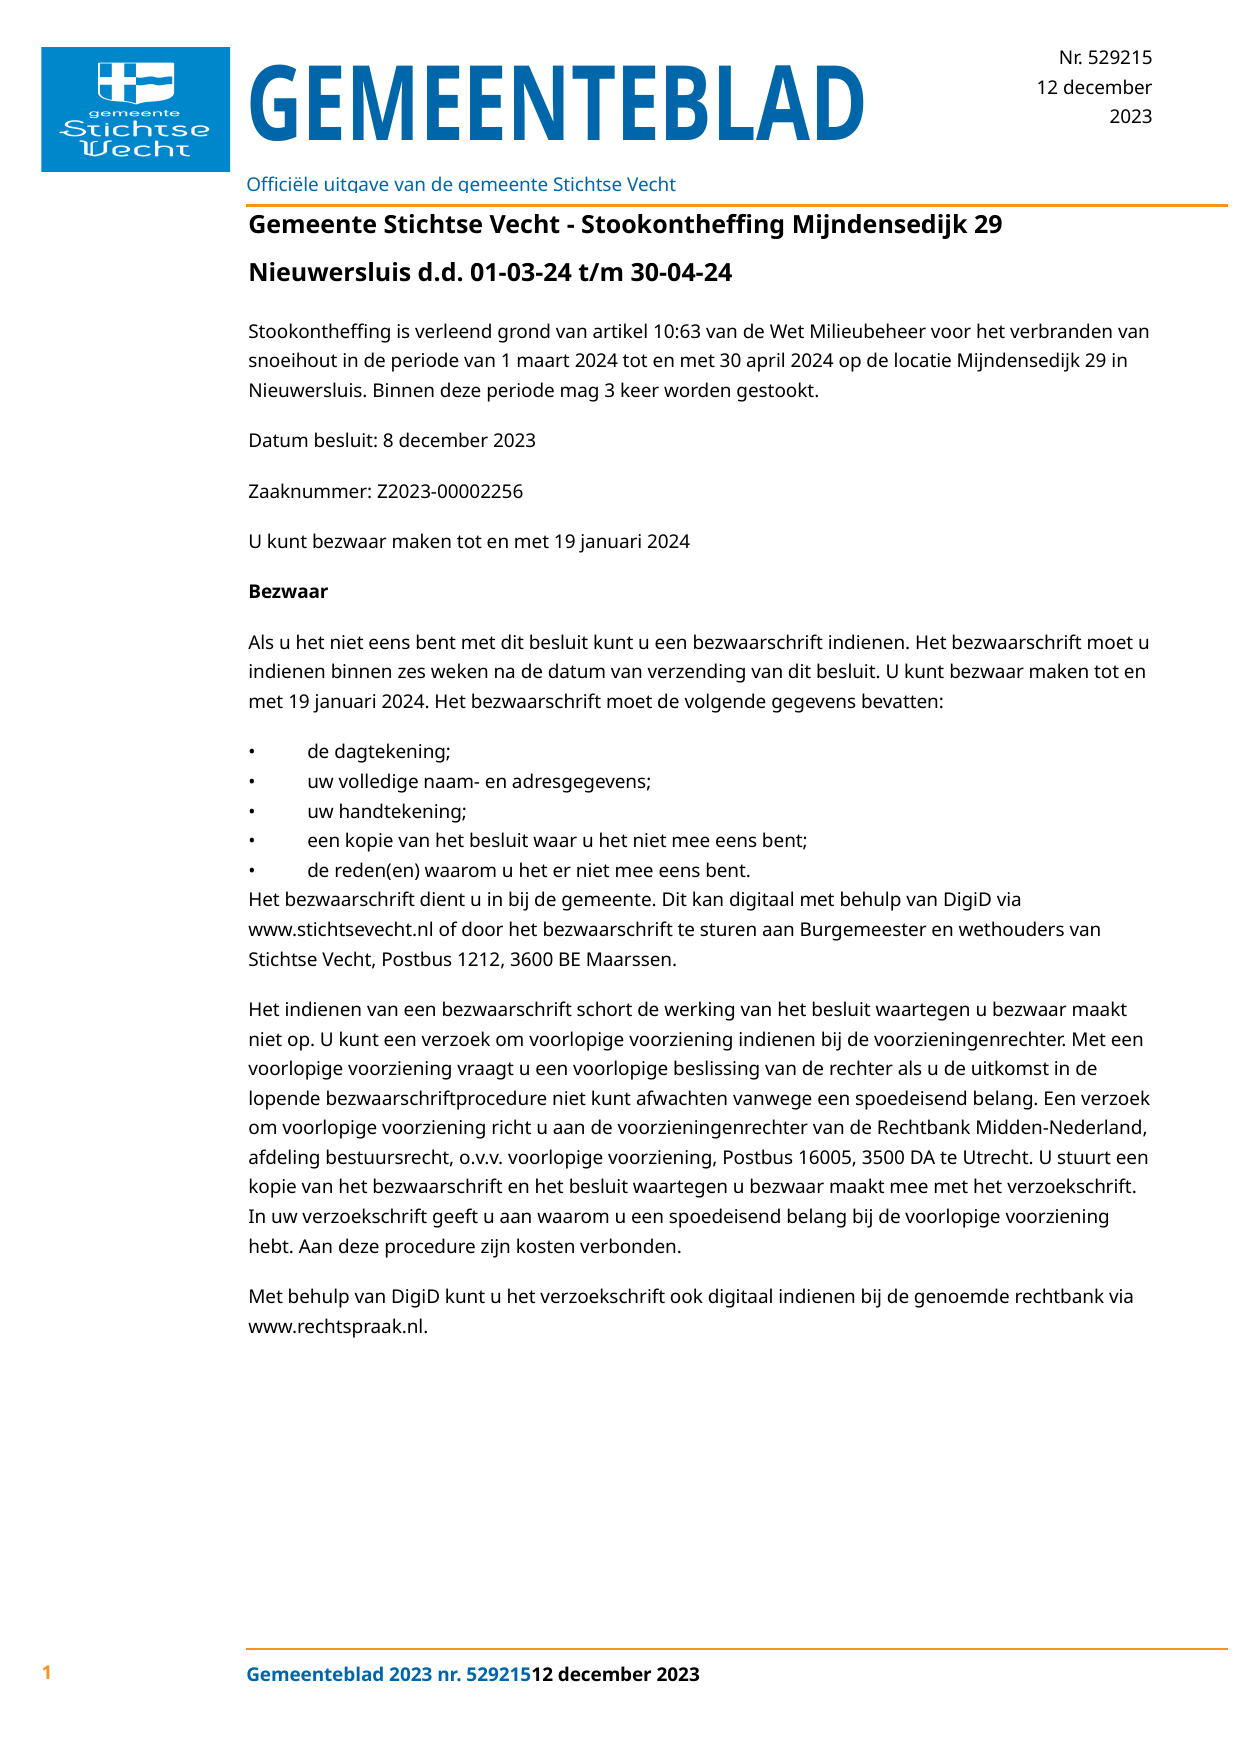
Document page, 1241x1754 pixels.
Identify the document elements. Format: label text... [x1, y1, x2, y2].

picture [99, 63, 135, 101]
text Zaaknummer: Z2023-00002256 [248, 478, 1152, 504]
text Bezwaar [248, 579, 1152, 604]
text Het indienen van een bezwaarschrift schort de werking van het besluit waartegen u bezwaar maakt niet op. U kunt een verzoek om voorlopige voorziening indienen bij de voorzieningenrechter. Met een voorlopige voorziening vraagt u een voorlopige beslissing van de rechter als u de uitkomst in de lopende bezwaarschriftprocedure niet kunt afwachten vanwege een spoedeisend belang. Een verzoek om voorlopige voorziening richt u aan de voorzieningenrechter van de Rechtbank Midden-Nederland, afdeling bestuursrecht, o.v.v. voorlopige voorziening, Postbus 16005, 3500 DA te Utrecht. U stuurt een kopie van het bezwaarschrift en het besluit waartegen u bezwaar maakt mee met het verzoekschrift. In uw verzoekschrift geeft u aan waarom u een spoedeisend belang bij de voorlopige voorziening hebt. Aan deze procedure zijn kosten verbonden. [248, 996, 1152, 1259]
text Datum besluit: 8 december 2023 [248, 427, 1152, 453]
text U kunt bezwaar maken tot en met 19 januari 2024 [248, 528, 1152, 554]
list uw handtekening; [248, 798, 1152, 824]
picture [137, 63, 174, 103]
text Stookontheffing is verleend grond van artikel 10:63 van de Wet Milieubeheer voor het verbranden van snoeihout in de periode van 1 maart 2024 tot en met 30 april 2024 op de locatie Mijndensedijk 29 in Nieuwersluis. Binnen deze periode mag 3 keer worden gestookt. [248, 318, 1152, 403]
list een kopie van het besluit waar u het niet mee eens bent; [248, 827, 1152, 853]
text Met behulp van DigiD kunt u het verzoekschrift ook digitaal indienen bij de genoemde rechtbank via www.rechtspraak.nl. [248, 1283, 1152, 1339]
text Gemeente Stichtse Vecht - Stookontheffing Mijndensedijk 29 Nieuwersluis d.d. 01-03-24 t/m 30-04-24 [248, 207, 1152, 288]
list de reden(en) waarom u het er niet mee eens bent. [248, 857, 1152, 883]
text Het bezwaarschrift dient u in bij de gemeente. Dit kan digitaal met behulp van DigiD via www.stichtsevecht.nl of door het bezwaarschrift te sturen aan Burgemeester en wethouders van Stichtse Vecht, Postbus 1212, 3600 BE Maarssen. [248, 887, 1152, 972]
list de dagtekening; [248, 739, 1152, 764]
list uw volledige naam- en adresgegevens; [248, 768, 1152, 794]
text Als u het niet eens bent met dit besluit kunt u een bezwaarschrift indienen. Het bezwaarschrift moet u indienen binnen zes weken na de datum van verzending van dit besluit. U kunt bezwaar maken tot en met 19 januari 2024. Het bezwaarschrift moet de volgende gegevens bevatten: [248, 629, 1152, 714]
